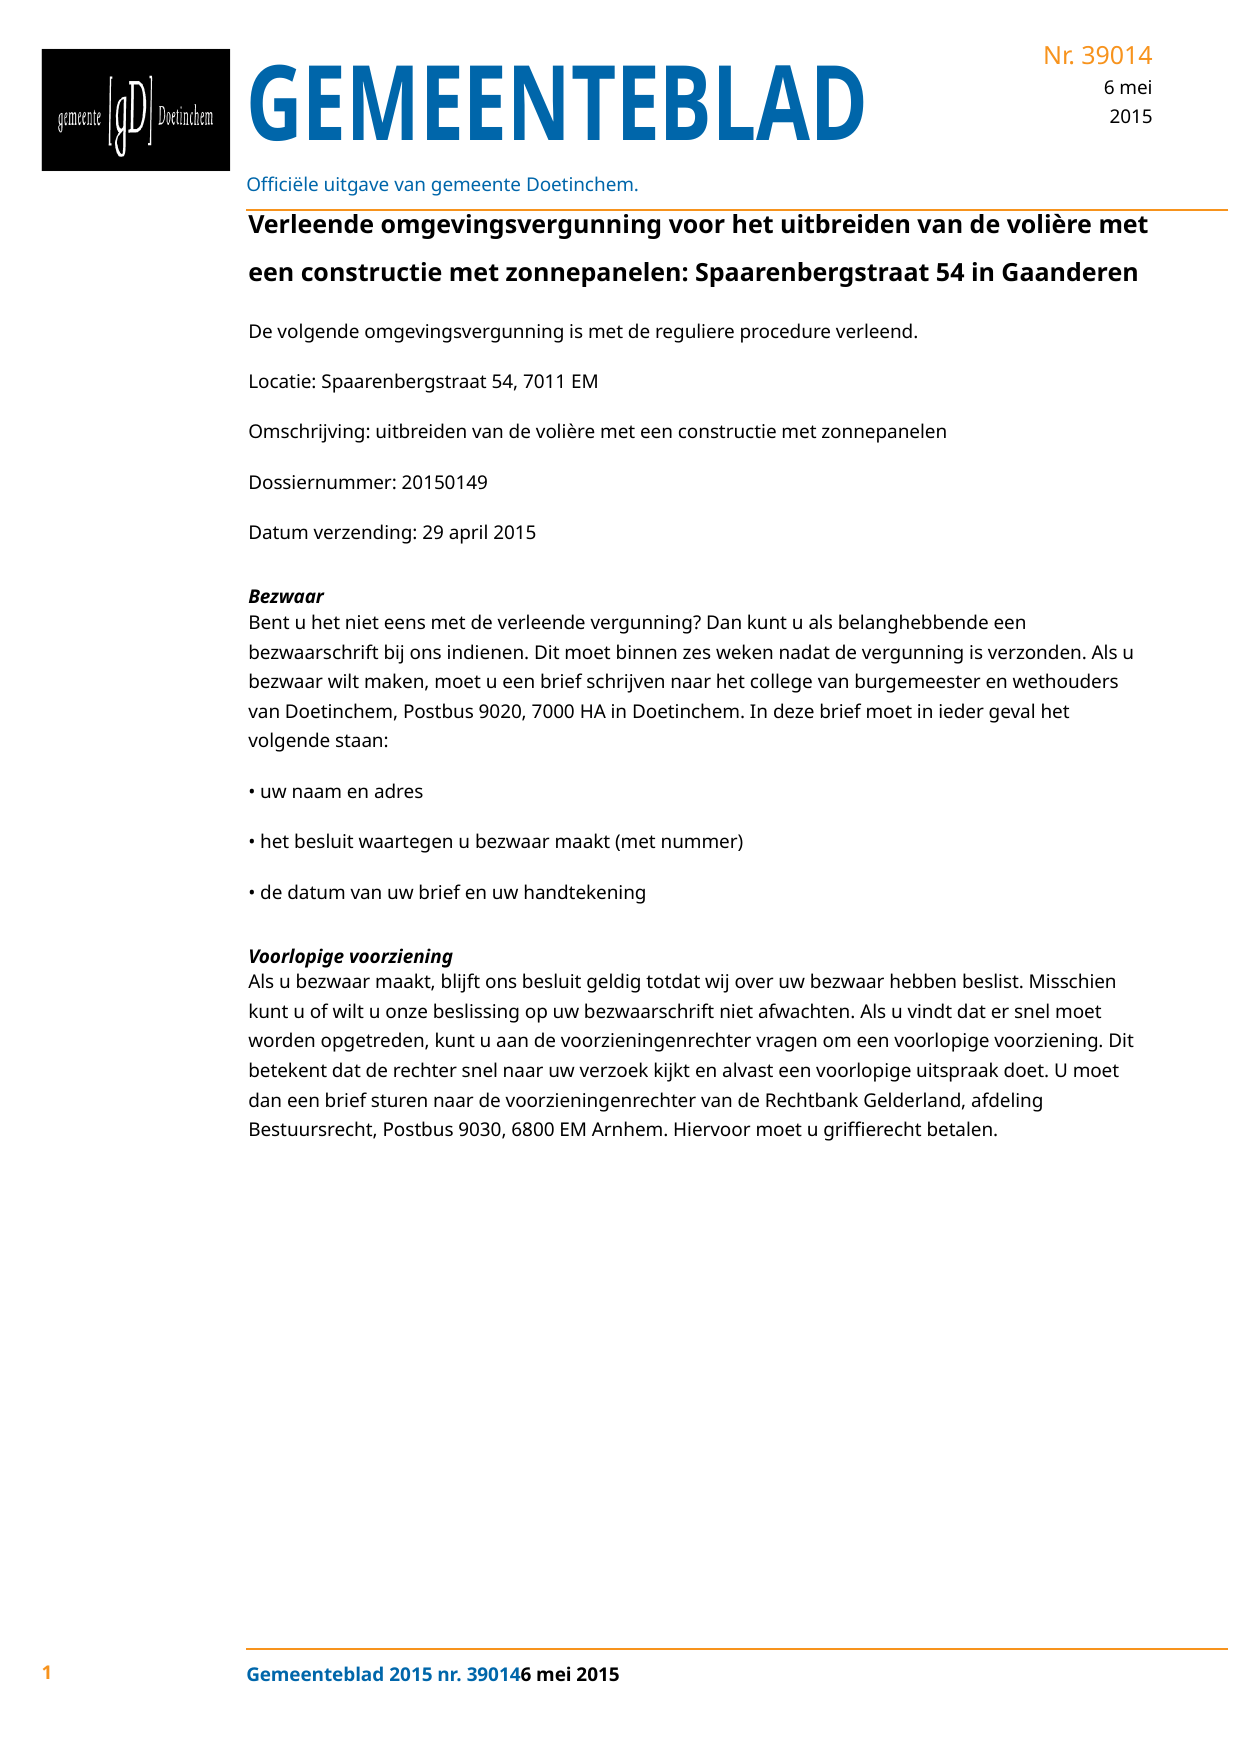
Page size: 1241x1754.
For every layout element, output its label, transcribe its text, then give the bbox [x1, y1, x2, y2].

picture [41, 47, 231, 172]
text Als u bezwaar maakt, blijft ons besluit geldig totdat wij over uw bezwaar hebben beslist. Misschien kunt u of wilt u onze beslissing op uw bezwaarschrift niet afwachten. Als u vindt dat er snel moet worden opgetreden, kunt u aan de voorzieningenrechter vragen om een voorlopige voorziening. Dit betekent dat de rechter snel naar uw verzoek kijkt en alvast een voorlopige uitspraak doet. U moet dan een brief sturen naar de voorzieningenrechter van de Rechtbank Gelderland, afdeling Bestuursrecht, Postbus 9030, 6800 EM Arnhem. Hiervoor moet u griffierecht betalen. [248, 968, 1152, 1142]
text Dossiernummer: 20150149 [248, 469, 1152, 495]
text Datum verzending: 29 april 2015 [248, 519, 1152, 545]
text Voorlopige voorziening [248, 943, 1152, 968]
text Bent u het niet eens met de verleende vergunning? Dan kunt u als belanghebbende een bezwaarschrift bij ons indienen. Dit moet binnen zes weken nadat de vergunning is verzonden. Als u bezwaar wilt maken, moet u een brief schrijven naar het college van burgemeester en wethouders van Doetinchem, Postbus 9020, 7000 HA in Doetinchem. In deze brief moet in ieder geval het volgende staan: [248, 609, 1152, 753]
text Bezwaar [248, 583, 1152, 609]
text • de datum van uw brief en uw handtekening [248, 879, 1152, 904]
text De volgende omgevingsvergunning is met de reguliere procedure verleend. [248, 318, 1152, 344]
text Verleende omgevingsvergunning voor het uitbreiden van de volière met een constructie met zonnepanelen: Spaarenbergstraat 54 in Gaanderen [248, 211, 1152, 288]
text • uw naam en adres [248, 778, 1152, 804]
text Locatie: Spaarenbergstraat 54, 7011 EM [248, 368, 1152, 394]
text Omschrijving: uitbreiden van de volière met een constructie met zonnepanelen [248, 419, 1152, 444]
text • het besluit waartegen u bezwaar maakt (met nummer) [248, 828, 1152, 854]
